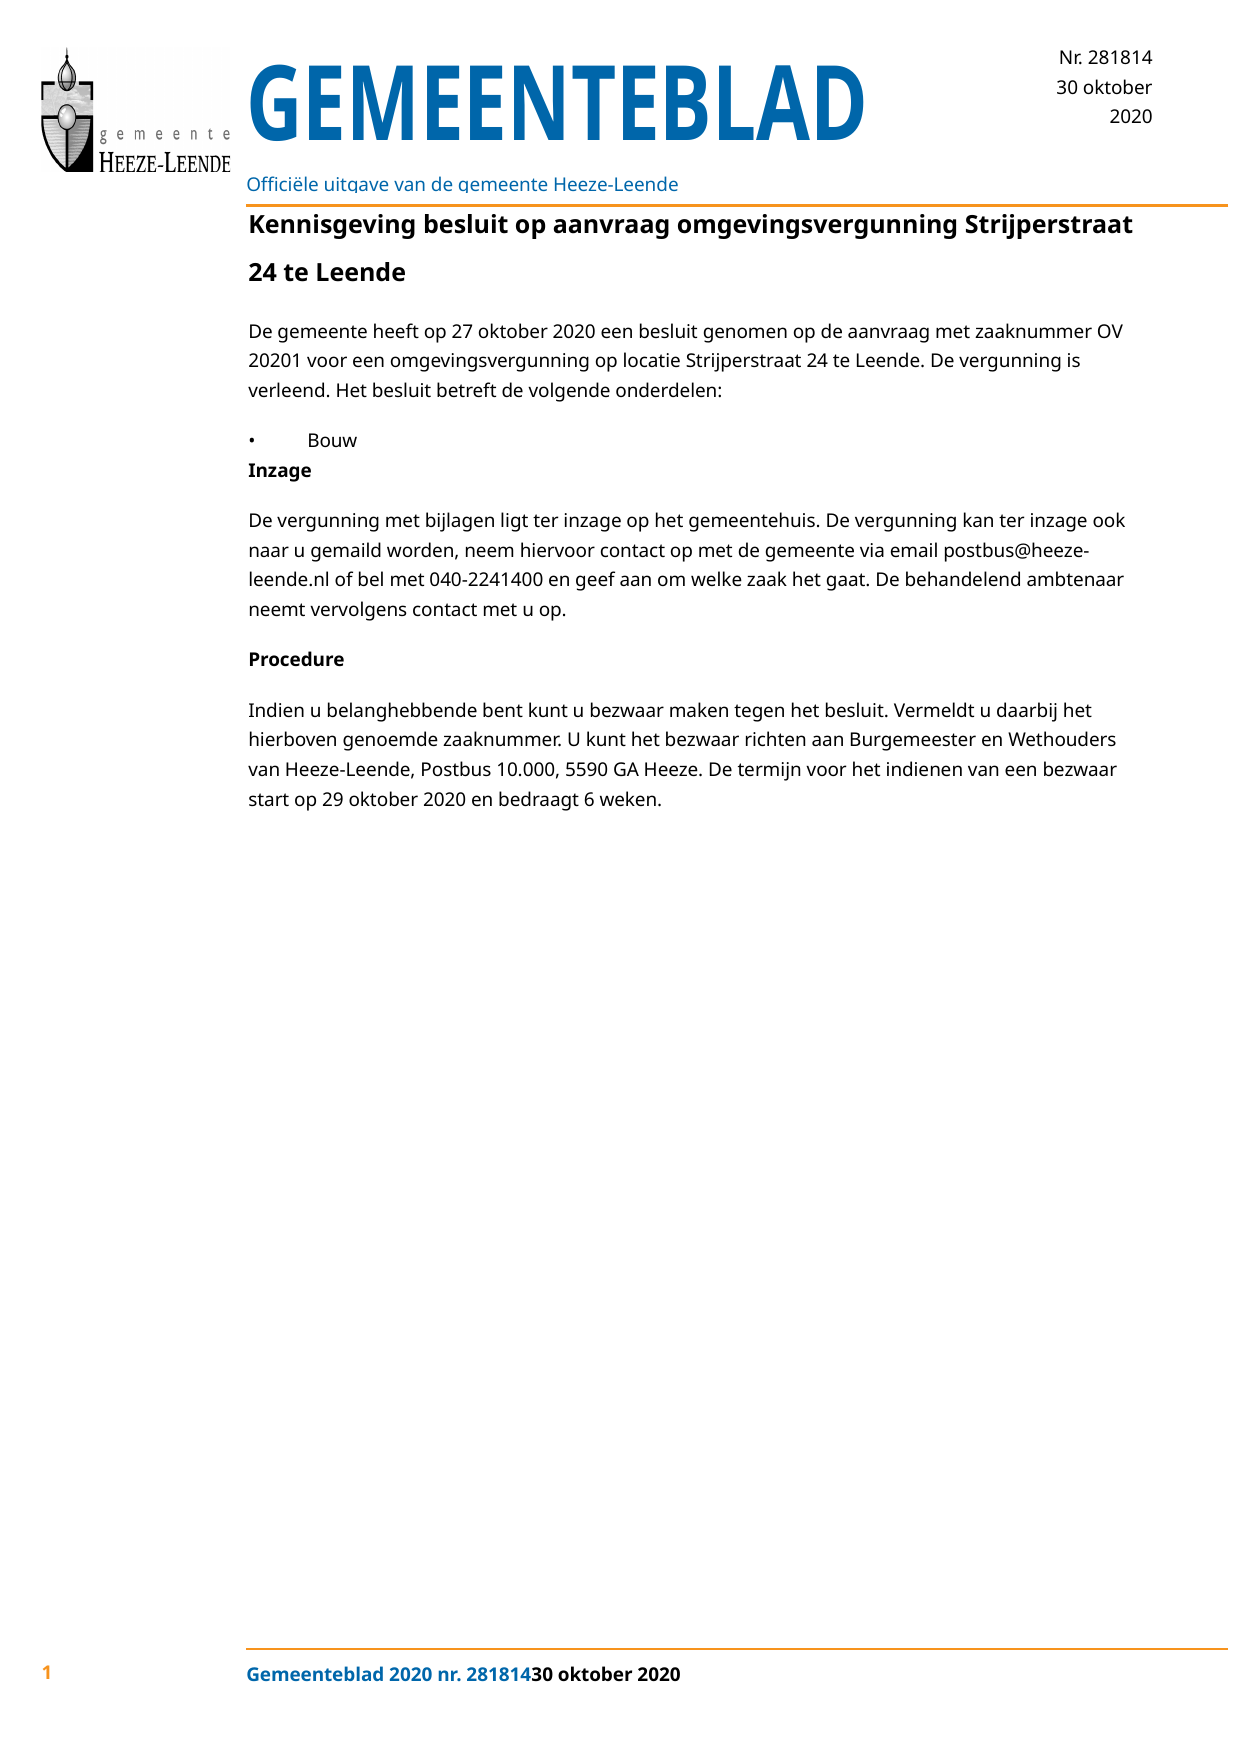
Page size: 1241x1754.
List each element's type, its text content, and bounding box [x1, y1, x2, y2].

text De vergunning met bijlagen ligt ter inzage op het gemeentehuis. De vergunning kan ter inzage ook naar u gemaild worden, neem hiervoor contact op met de gemeente via email postbus@heeze-leende.nl of bel met 040-2241400 en geef aan om welke zaak het gaat. De behandelend ambtenaar neemt vervolgens contact met u op. [248, 507, 1152, 622]
picture [41, 47, 231, 172]
text Indien u belanghebbende bent kunt u bezwaar maken tegen het besluit. Vermeldt u daarbij het hierboven genoemde zaaknummer. U kunt het bezwaar richten aan Burgemeester en Wethouders van Heeze-Leende, Postbus 10.000, 5590 GA Heeze. De termijn voor het indienen van een bezwaar start op 29 oktober 2020 en bedraagt 6 weken. [248, 697, 1152, 812]
text De gemeente heeft op 27 oktober 2020 een besluit genomen op de aanvraag met zaaknummer OV 20201 voor een omgevingsvergunning op locatie Strijperstraat 24 te Leende. De vergunning is verleend. Het besluit betreft de volgende onderdelen: [248, 318, 1152, 403]
text Procedure [248, 647, 1152, 672]
list Bouw [248, 427, 1152, 453]
text Inzage [248, 457, 1152, 483]
text Kennisgeving besluit op aanvraag omgevingsvergunning Strijperstraat 24 te Leende [248, 207, 1152, 288]
